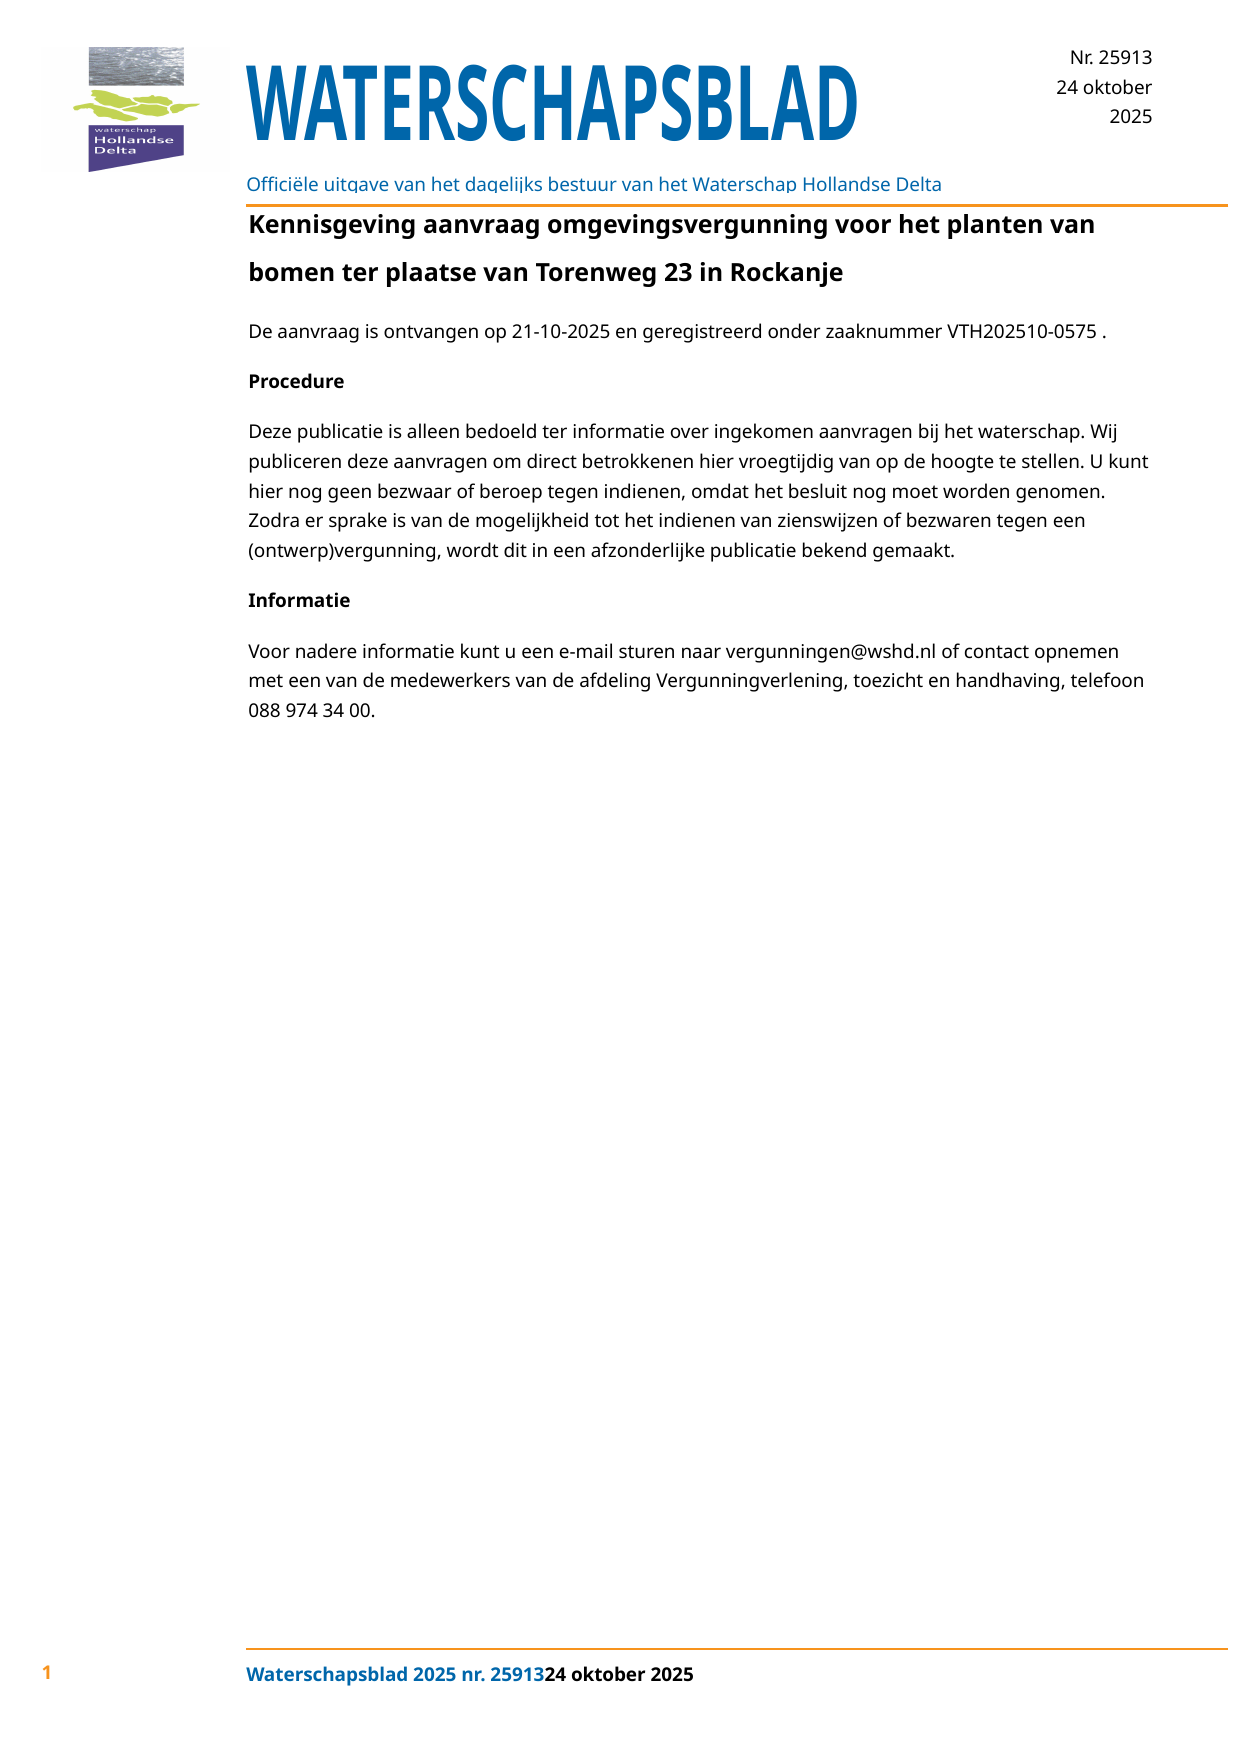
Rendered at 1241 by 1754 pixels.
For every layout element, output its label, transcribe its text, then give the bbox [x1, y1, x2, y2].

text De aanvraag is ontvangen op 21-10-2025 en geregistreerd onder zaaknummer VTH202510-0575 . [248, 318, 1152, 344]
text Procedure [248, 368, 1152, 394]
text Kennisgeving aanvraag omgevingsvergunning voor het planten van bomen ter plaatse van Torenweg 23 in Rockanje [248, 207, 1152, 288]
picture [41, 47, 231, 172]
text Deze publicatie is alleen bedoeld ter informatie over ingekomen aanvragen bij het waterschap. Wij publiceren deze aanvragen om direct betrokkenen hier vroegtijdig van op de hoogte te stellen. U kunt hier nog geen bezwaar of beroep tegen indienen, omdat het besluit nog moet worden genomen. Zodra er sprake is van de mogelijkheid tot het indienen van zienswijzen of bezwaren tegen een (ontwerp)vergunning, wordt dit in een afzonderlijke publicatie bekend gemaakt. [248, 419, 1152, 563]
text Voor nadere informatie kunt u een e-mail sturen naar vergunningen@wshd.nl of contact opnemen met een van de medewerkers van de afdeling Vergunningverlening, toezicht en handhaving, telefoon 088 974 34 00. [248, 638, 1152, 723]
text Informatie [248, 587, 1152, 613]
